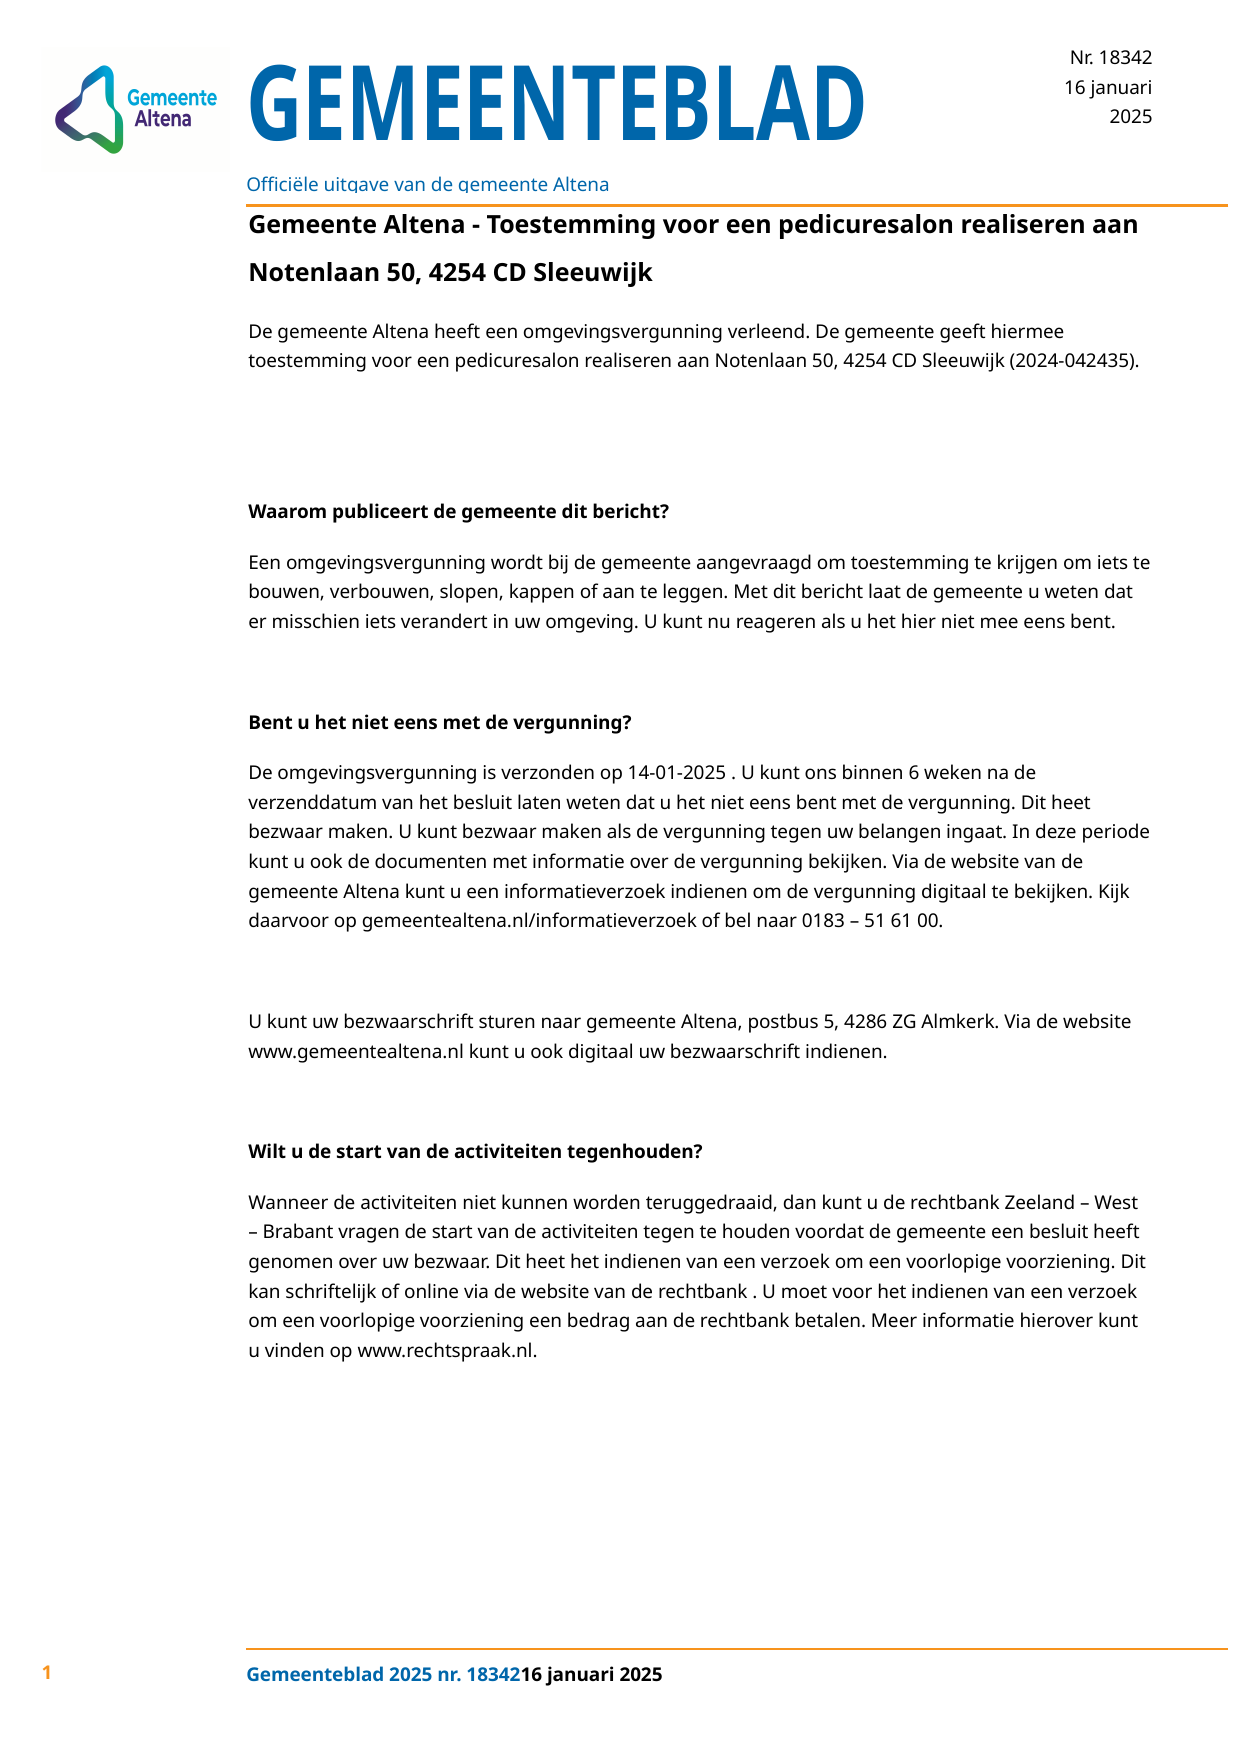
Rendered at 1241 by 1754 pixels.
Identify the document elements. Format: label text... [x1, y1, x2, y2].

text Wanneer de activiteiten niet kunnen worden teruggedraaid, dan kunt u de rechtbank Zeeland – West – Brabant vragen de start van de activiteiten tegen te houden voordat de gemeente een besluit heeft genomen over uw bezwaar. Dit heet het indienen van een verzoek om een voorlopige voorziening. Dit kan schriftelijk of online via de website van de rechtbank . U moet voor het indienen van een verzoek om een voorlopige voorziening een bedrag aan de rechtbank betalen. Meer informatie hierover kunt u vinden op www.rechtspraak.nl. [248, 1189, 1152, 1363]
picture [41, 47, 231, 172]
text De gemeente Altena heeft een omgevingsvergunning verleend. De gemeente geeft hiermee toestemming voor een pedicuresalon realiseren aan Notenlaan 50, 4254 CD Sleeuwijk (2024-042435). [248, 318, 1152, 373]
text Wilt u de start van de activiteiten tegenhouden? [248, 1139, 1152, 1164]
text Bent u het niet eens met de vergunning? [248, 709, 1152, 735]
text Een omgevingsvergunning wordt bij de gemeente aangevraagd om toestemming te krijgen om iets te bouwen, verbouwen, slopen, kappen of aan te leggen. Met dit bericht laat de gemeente u weten dat er misschien iets verandert in uw omgeving. U kunt nu reageren als u het hier niet mee eens bent. [248, 549, 1152, 634]
text Waarom publiceert de gemeente dit bericht? [248, 499, 1152, 524]
text Gemeente Altena - Toestemming voor een pedicuresalon realiseren aan Notenlaan 50, 4254 CD Sleeuwijk [248, 207, 1152, 288]
text U kunt uw bezwaarschrift sturen naar gemeente Altena, postbus 5, 4286 ZG Almkerk. Via de website www.gemeentealtena.nl kunt u ook digitaal uw bezwaarschrift indienen. [248, 1008, 1152, 1064]
text De omgevingsvergunning is verzonden op 14-01-2025 . U kunt ons binnen 6 weken na de verzenddatum van het besluit laten weten dat u het niet eens bent met de vergunning. Dit heet bezwaar maken. U kunt bezwaar maken als de vergunning tegen uw belangen ingaat. In deze periode kunt u ook de documenten met informatie over de vergunning bekijken. Via de website van de gemeente Altena kunt u een informatieverzoek indienen om de vergunning digitaal te bekijken. Kijk daarvoor op gemeentealtena.nl/informatieverzoek of bel naar 0183 – 51 61 00. [248, 759, 1152, 933]
